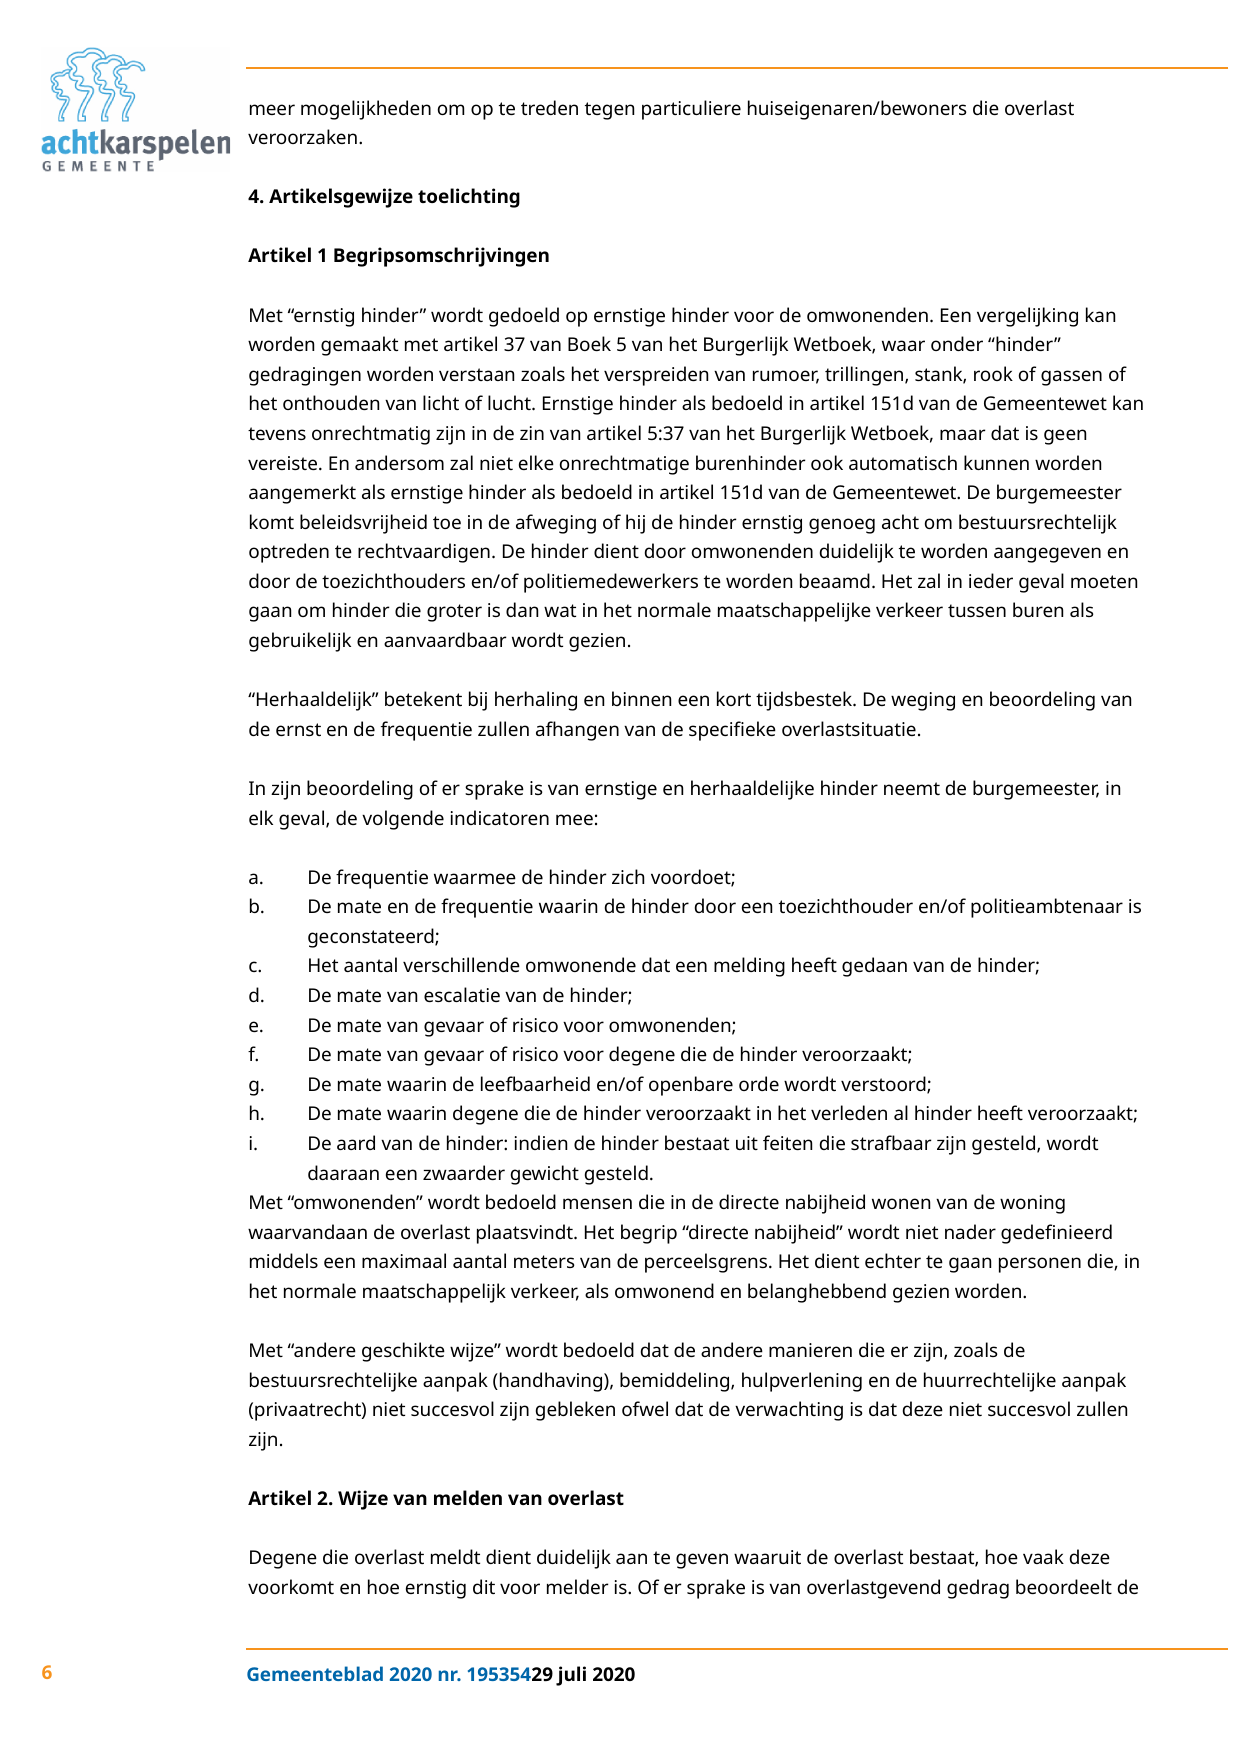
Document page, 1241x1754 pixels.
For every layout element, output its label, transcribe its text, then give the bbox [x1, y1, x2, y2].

text “Herhaaldelijk” betekent bij herhaling en binnen een kort tijdsbestek. De weging en beoordeling van de ernst en de frequentie zullen afhangen van de specifieke overlastsituatie. [248, 686, 1152, 742]
list De mate en de frequentie waarin de hinder door een toezichthouder en/of politieambtenaar is geconstateerd; [248, 893, 1152, 949]
text meer mogelijkheden om op te treden tegen particuliere huiseigenaren/bewoners die overlast veroorzaken. [248, 95, 1152, 150]
text Met “andere geschikte wijze” wordt bedoeld dat de andere manieren die er zijn, zoals de bestuursrechtelijke aanpak (handhaving), bemiddeling, hulpverlening en de huurrechtelijke aanpak (privaatrecht) niet succesvol zijn gebleken ofwel dat de verwachting is dat deze niet succesvol zullen zijn. [248, 1337, 1152, 1452]
list De mate van gevaar of risico voor omwonenden; [248, 1012, 1152, 1038]
list De mate van gevaar of risico voor degene die de hinder veroorzaakt; [248, 1041, 1152, 1067]
list De mate van escalatie van de hinder; [248, 982, 1152, 1008]
list De mate waarin de leefbaarheid en/of openbare orde wordt verstoord; [248, 1071, 1152, 1097]
text Met “omwonenden” wordt bedoeld mensen die in de directe nabijheid wonen van de woning waarvandaan de overlast plaatsvindt. Het begrip “directe nabijheid” wordt niet nader gedefinieerd middels een maximaal aantal meters van de perceelsgrens. Het dient echter te gaan personen die, in het normale maatschappelijk verkeer, als omwonend en belanghebbend gezien worden. [248, 1189, 1152, 1304]
text Met “ernstig hinder” wordt gedoeld op ernstige hinder voor de omwonenden. Een vergelijking kan worden gemaakt met artikel 37 van Boek 5 van het Burgerlijk Wetboek, waar onder “hinder” gedragingen worden verstaan zoals het verspreiden van rumoer, trillingen, stank, rook of gassen of het onthouden van licht of lucht. Ernstige hinder als bedoeld in artikel 151d van de Gemeentewet kan tevens onrechtmatig zijn in de zin van artikel 5:37 van het Burgerlijk Wetboek, maar dat is geen vereiste. En andersom zal niet elke onrechtmatige burenhinder ook automatisch kunnen worden aangemerkt als ernstige hinder als bedoeld in artikel 151d van de Gemeentewet. De burgemeester komt beleidsvrijheid toe in de afweging of hij de hinder ernstig genoeg acht om bestuursrechtelijk optreden te rechtvaardigen. De hinder dient door omwonenden duidelijk te worden aangegeven en door de toezichthouders en/of politiemedewerkers te worden beaamd. Het zal in ieder geval moeten gaan om hinder die groter is dan wat in het normale maatschappelijke verkeer tussen buren als gebruikelijk en aanvaardbaar wordt gezien. [248, 302, 1152, 653]
list De frequentie waarmee de hinder zich voordoet; [248, 864, 1152, 890]
text Artikel 1 Begripsomschrijvingen [248, 243, 1152, 268]
list Het aantal verschillende omwonende dat een melding heeft gedaan van de hinder; [248, 953, 1152, 978]
text In zijn beoordeling of er sprake is van ernstige en herhaaldelijke hinder neemt de burgemeester, in elk geval, de volgende indicatoren mee: [248, 775, 1152, 831]
list De mate waarin degene die de hinder veroorzaakt in het verleden al hinder heeft veroorzaakt; [248, 1101, 1152, 1126]
list De aard van de hinder: indien de hinder bestaat uit feiten die strafbaar zijn gesteld, wordt daaraan een zwaarder gewicht gesteld. [248, 1130, 1152, 1186]
text Artikel 2. Wijze van melden van overlast [248, 1485, 1152, 1511]
text Degene die overlast meldt dient duidelijk aan te geven waaruit de overlast bestaat, hoe vaak deze voorkomt en hoe ernstig dit voor melder is. Of er sprake is van overlastgevend gedrag beoordeelt de [248, 1544, 1152, 1600]
text 4. Artikelsgewijze toelichting [248, 183, 1152, 209]
picture [41, 47, 231, 172]
